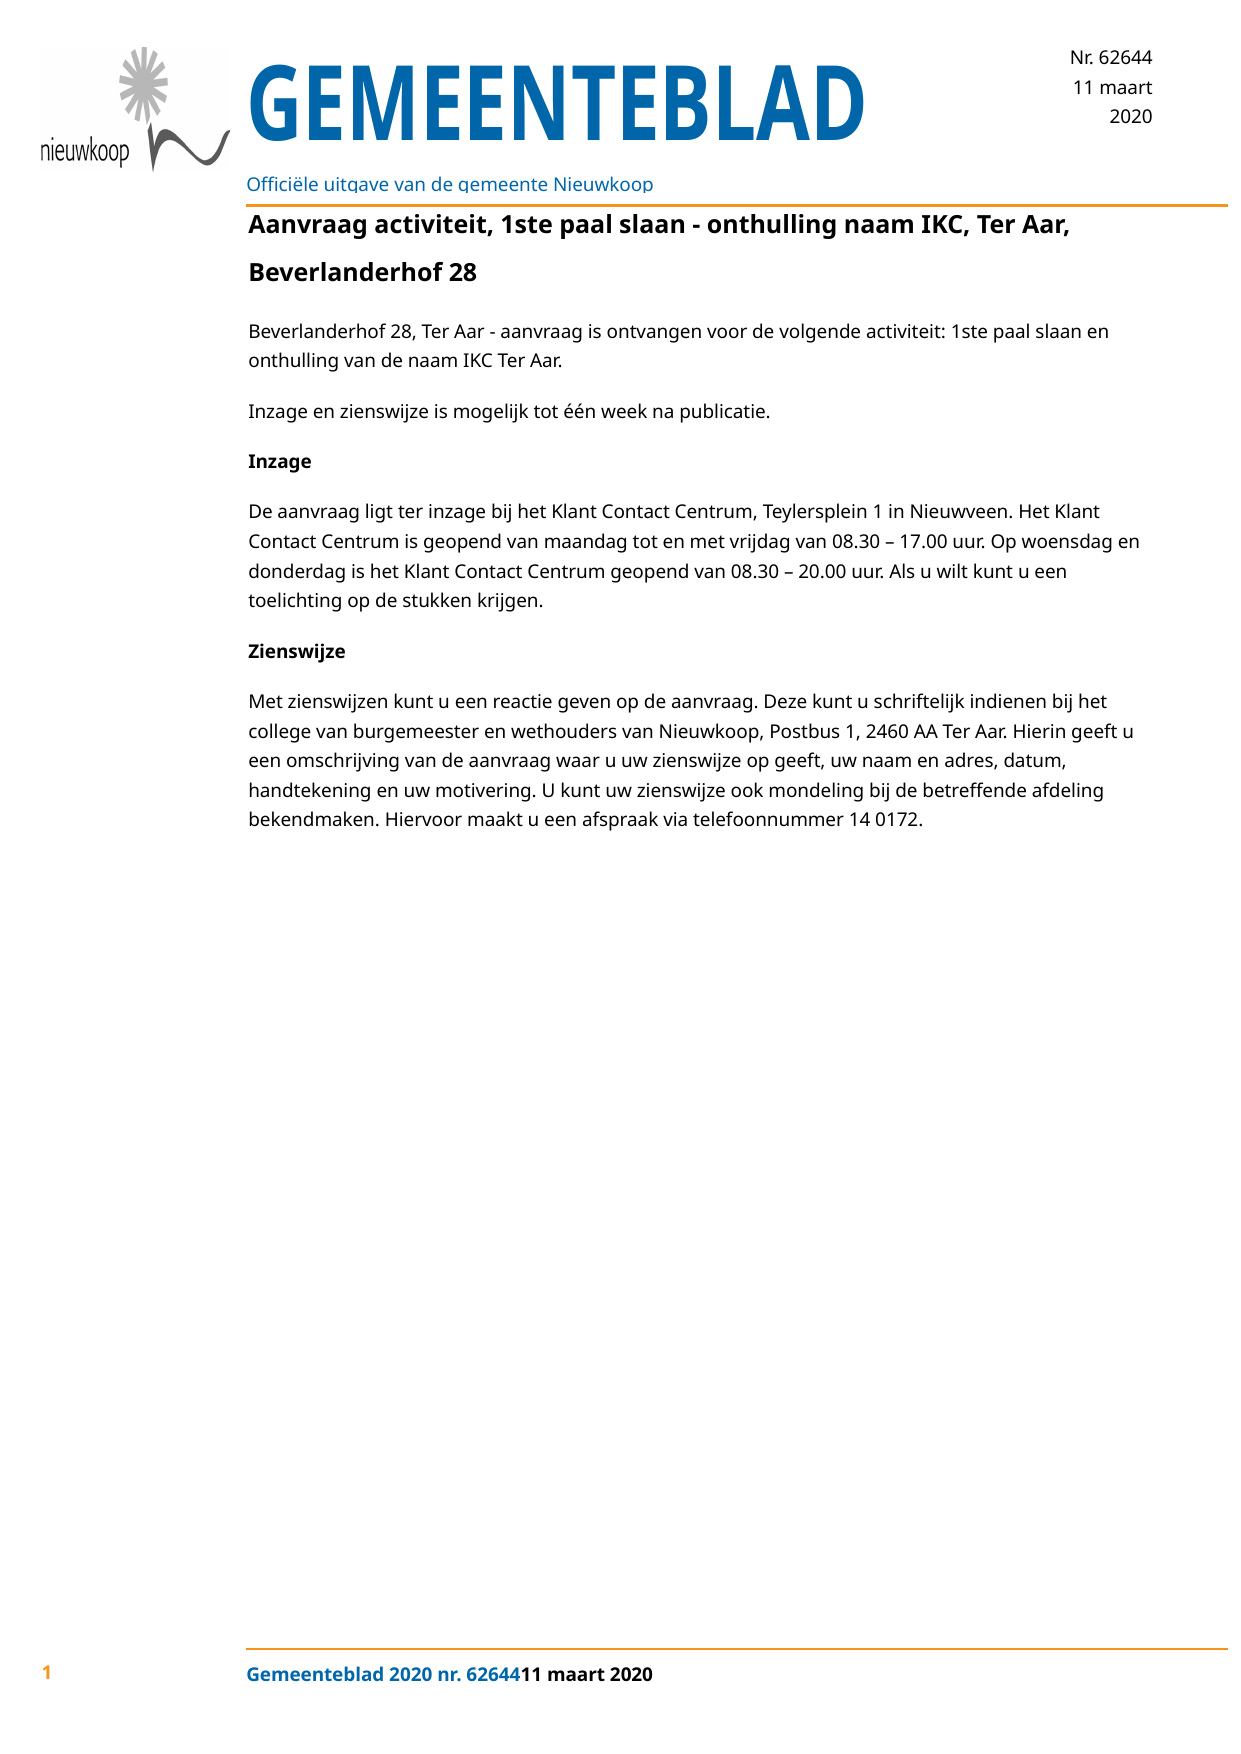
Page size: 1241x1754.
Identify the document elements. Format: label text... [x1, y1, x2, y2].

picture [41, 47, 231, 172]
text Met zienswijzen kunt u een reactie geven op de aanvraag. Deze kunt u schriftelijk indienen bij het college van burgemeester en wethouders van Nieuwkoop, Postbus 1, 2460 AA Ter Aar. Hierin geeft u een omschrijving van de aanvraag waar u uw zienswijze op geeft, uw naam en adres, datum, handtekening en uw motivering. U kunt uw zienswijze ook mondeling bij de betreffende afdeling bekendmaken. Hiervoor maakt u een afspraak via telefoonnummer 14 0172. [248, 688, 1152, 832]
text Aanvraag activiteit, 1ste paal slaan - onthulling naam IKC, Ter Aar, Beverlanderhof 28 [248, 207, 1152, 288]
text De aanvraag ligt ter inzage bij het Klant Contact Centrum, Teylersplein 1 in Nieuwveen. Het Klant Contact Centrum is geopend van maandag tot en met vrijdag van 08.30 – 17.00 uur. Op woensdag en donderdag is het Klant Contact Centrum geopend van 08.30 – 20.00 uur. Als u wilt kunt u een toelichting op de stukken krijgen. [248, 499, 1152, 613]
text Inzage en zienswijze is mogelijk tot één week na publicatie. [248, 398, 1152, 424]
text Inzage [248, 448, 1152, 474]
text Beverlanderhof 28, Ter Aar - aanvraag is ontvangen voor de volgende activiteit: 1ste paal slaan en onthulling van de naam IKC Ter Aar. [248, 318, 1152, 373]
text Zienswijze [248, 638, 1152, 664]
